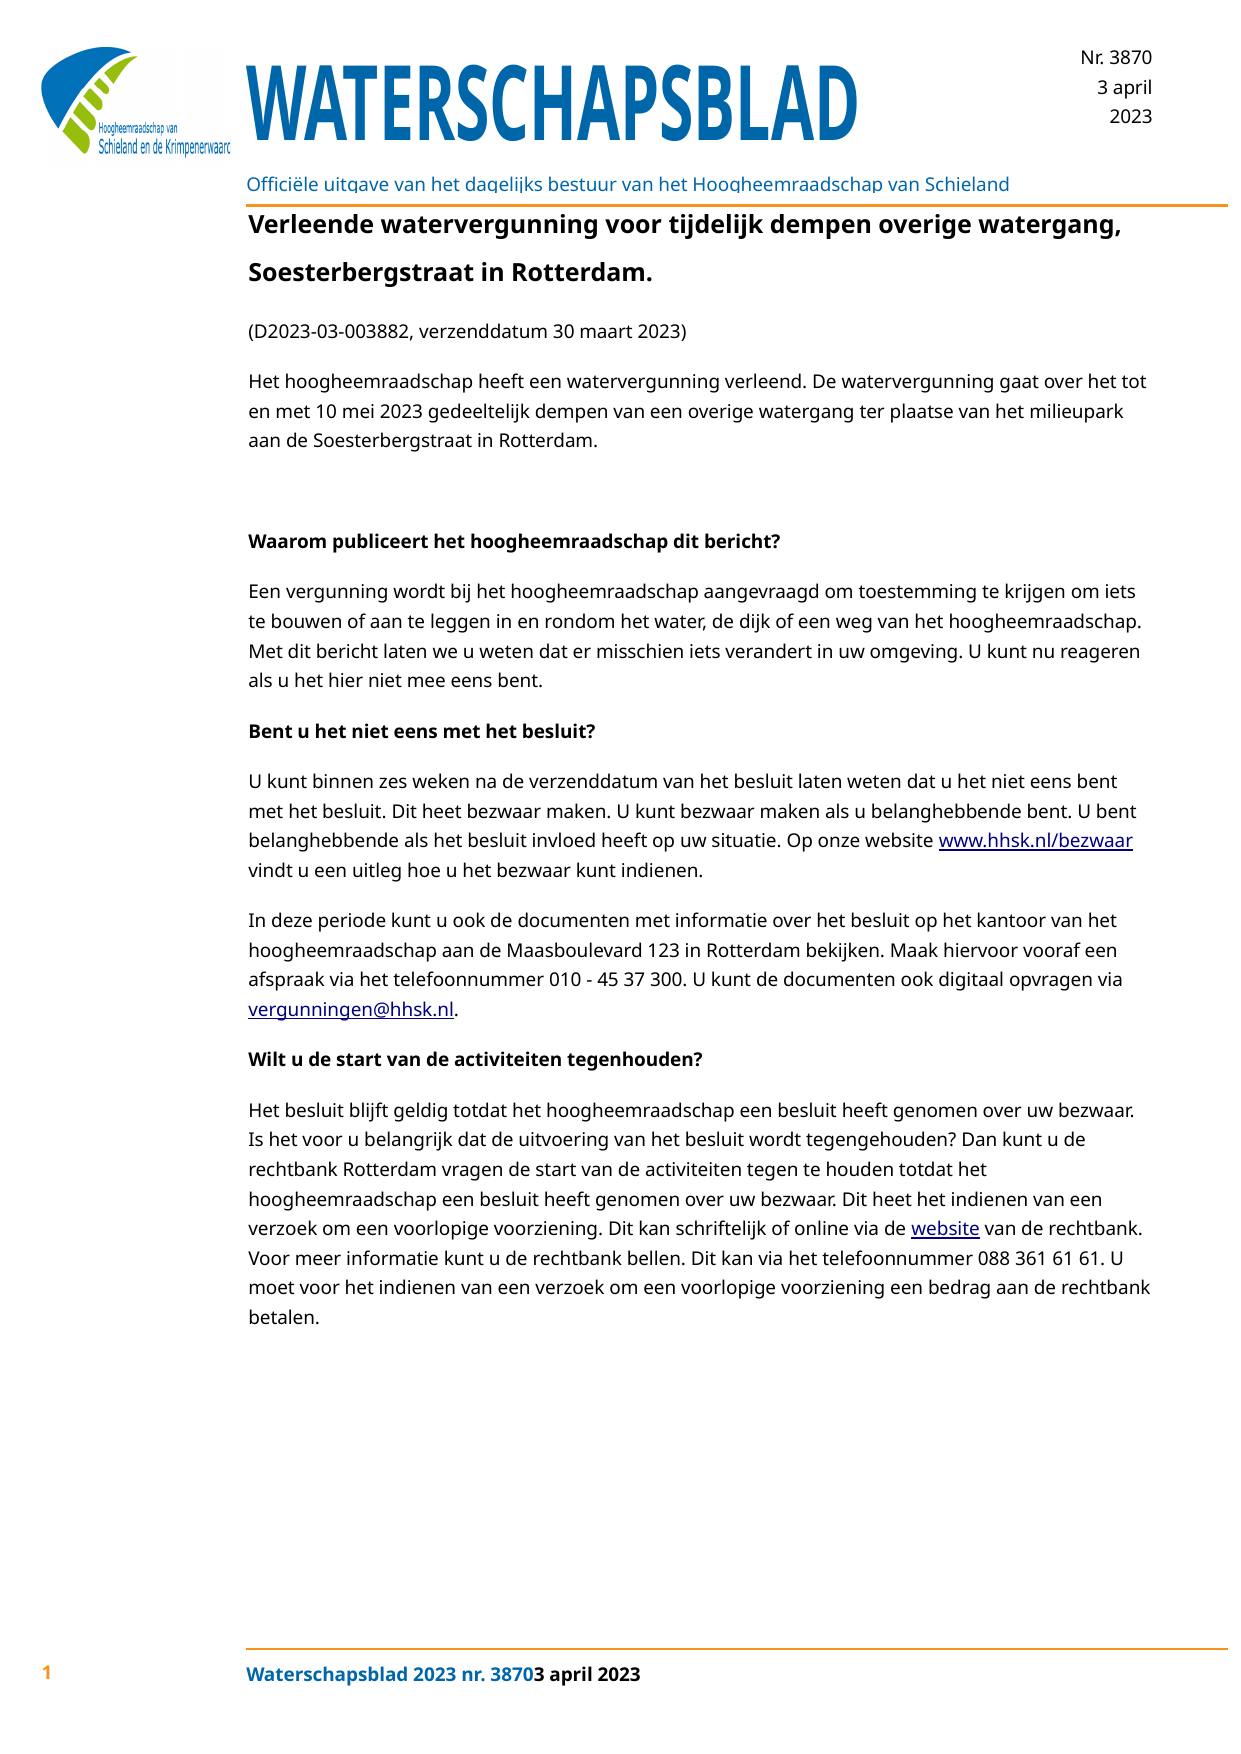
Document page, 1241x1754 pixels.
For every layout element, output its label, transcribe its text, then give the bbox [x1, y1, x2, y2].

text U kunt binnen zes weken na de verzenddatum van het besluit laten weten dat u het niet eens bent met het besluit. Dit heet bezwaar maken. U kunt bezwaar maken als u belanghebbende bent. U bent belanghebbende als het besluit invloed heeft op uw situatie. Op onze website www.hhsk.nl/bezwaar vindt u een uitleg hoe u het bezwaar kunt indienen. [248, 768, 1152, 883]
text Bent u het niet eens met het besluit? [248, 718, 1152, 744]
text (D2023-03-003882, verzenddatum 30 maart 2023) [248, 318, 1152, 344]
text Het hoogheemraadschap heeft een watervergunning verleend. De watervergunning gaat over het tot en met 10 mei 2023 gedeeltelijk dempen van een overige watergang ter plaatse van het milieupark aan de Soesterbergstraat in Rotterdam. [248, 368, 1152, 453]
text Een vergunning wordt bij het hoogheemraadschap aangevraagd om toestemming te krijgen om iets te bouwen of aan te leggen in en rondom het water, de dijk of een weg van het hoogheemraadschap. Met dit bericht laten we u weten dat er misschien iets verandert in uw omgeving. U kunt nu reageren als u het hier niet mee eens bent. [248, 579, 1152, 693]
text Verleende watervergunning voor tijdelijk dempen overige watergang, Soesterbergstraat in Rotterdam. [248, 207, 1152, 288]
picture [41, 47, 231, 172]
text Het besluit blijft geldig totdat het hoogheemraadschap een besluit heeft genomen over uw bezwaar. Is het voor u belangrijk dat de uitvoering van het besluit wordt tegengehouden? Dan kunt u de rechtbank Rotterdam vragen de start van de activiteiten tegen te houden totdat het hoogheemraadschap een besluit heeft genomen over uw bezwaar. Dit heet het indienen van een verzoek om een voorlopige voorziening. Dit kan schriftelijk of online via de website van de rechtbank. Voor meer informatie kunt u de rechtbank bellen. Dit kan via het telefoonnummer 088 361 61 61. U moet voor het indienen van een verzoek om een voorlopige voorziening een bedrag aan de rechtbank betalen. [248, 1097, 1152, 1330]
text In deze periode kunt u ook de documenten met informatie over het besluit op het kantoor van het hoogheemraadschap aan de Maasboulevard 123 in Rotterdam bekijken. Maak hiervoor vooraf een afspraak via het telefoonnummer 010 - 45 37 300. U kunt de documenten ook digitaal opvragen via vergunningen@hhsk.nl. [248, 907, 1152, 1022]
text Wilt u de start van de activiteiten tegenhouden? [248, 1047, 1152, 1072]
text Waarom publiceert het hoogheemraadschap dit bericht? [248, 528, 1152, 554]
